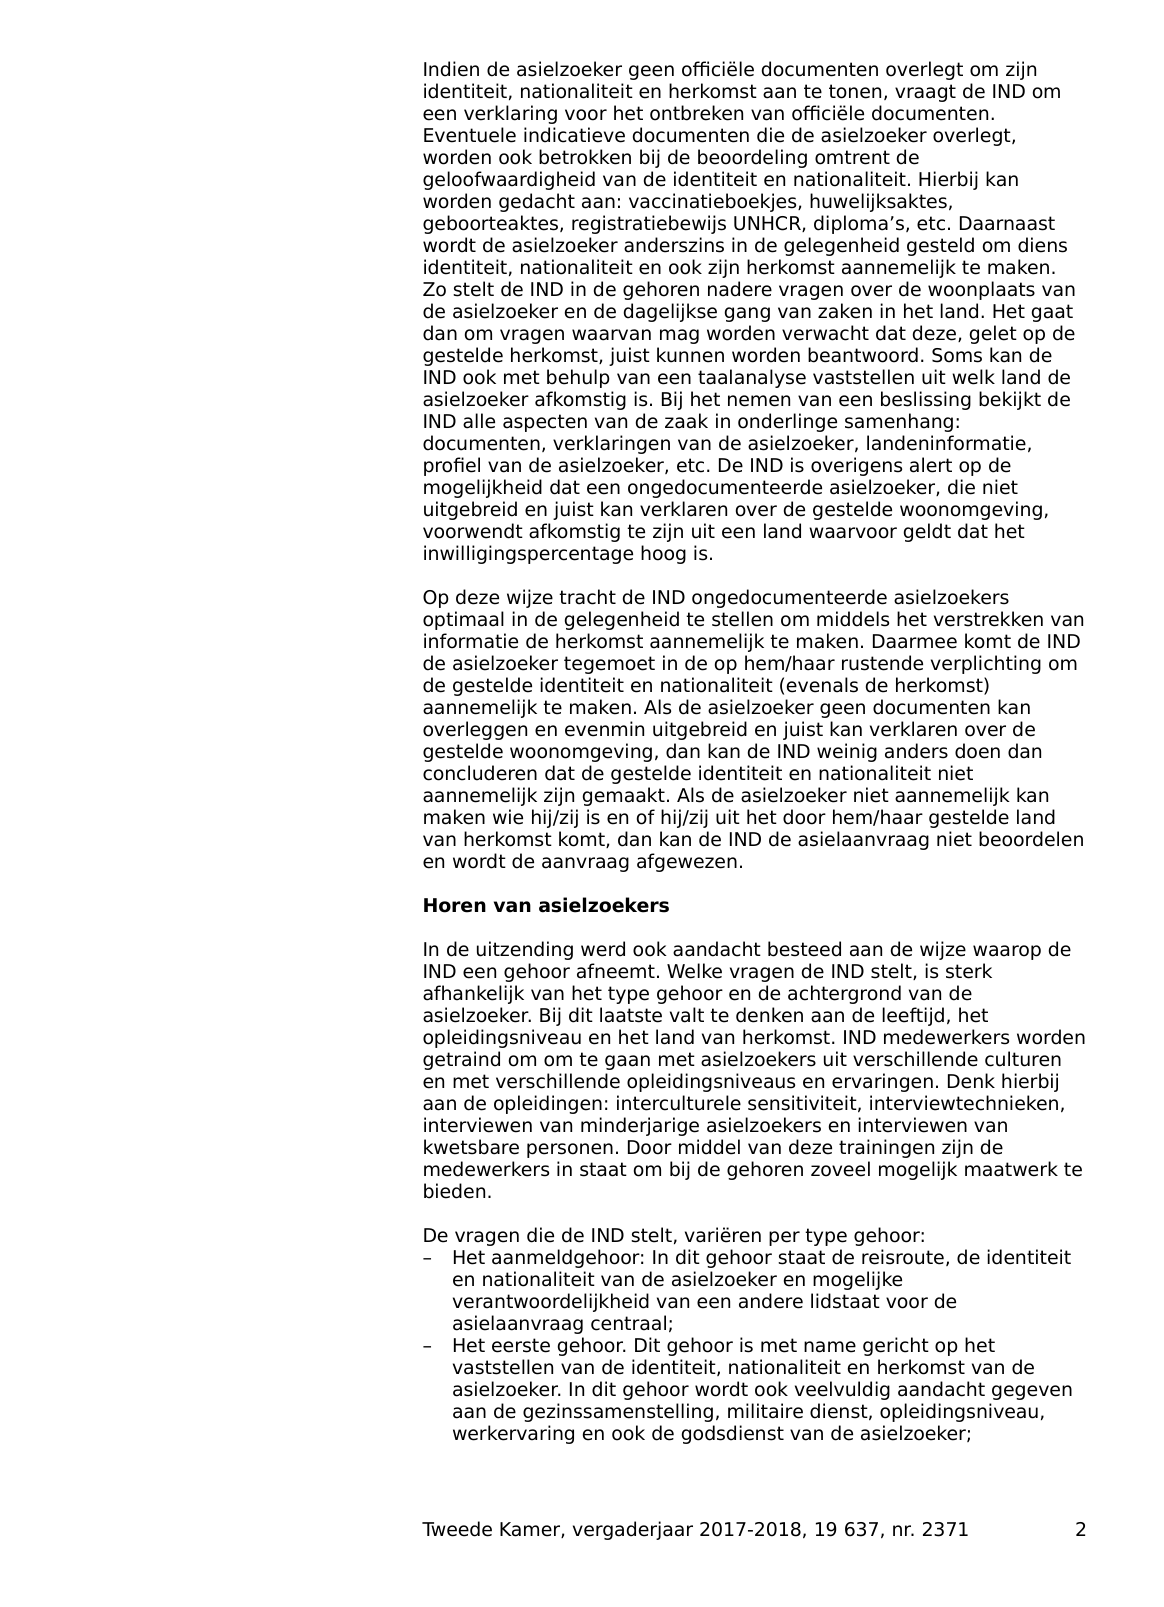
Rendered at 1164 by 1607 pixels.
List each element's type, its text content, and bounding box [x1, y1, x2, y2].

subtitle Horen van asielzoekers [422, 895, 1087, 917]
text In de uitzending werd ook aandacht besteed aan de wijze waarop de IND een gehoor afneemt. Welke vragen de IND stelt, is sterk afhankelijk van het type gehoor en de achtergrond van de asielzoeker. Bij dit laatste valt te denken aan de leeftijd, het opleidingsniveau en het land van herkomst. IND medewerkers worden getraind om om te gaan met asielzoekers uit verschillende culturen en met verschillende opleidingsniveaus en ervaringen. Denk hierbij aan de opleidingen: interculturele sensitiviteit, interviewtechnieken, interviewen van minderjarige asielzoekers en interviewen van kwetsbare personen. Door middel van deze trainingen zijn de medewerkers in staat om bij de gehoren zoveel mogelijk maatwerk te bieden. [422, 939, 1087, 1203]
text – Het eerste gehoor. Dit gehoor is met name gericht op het vaststellen van de identiteit, nationaliteit en herkomst van de asielzoeker. In dit gehoor wordt ook veelvuldig aandacht gegeven aan de gezinssamenstelling, militaire dienst, opleidingsniveau, werkervaring en ook de godsdienst van de asielzoeker; [422, 1335, 1087, 1444]
text Op deze wijze tracht de IND ongedocumenteerde asielzoekers optimaal in de gelegenheid te stellen om middels het verstrekken van informatie de herkomst aannemelijk te maken. Daarmee komt de IND de asielzoeker tegemoet in de op hem/haar rustende verplichting om de gestelde identiteit en nationaliteit (evenals de herkomst) aannemelijk te maken. Als de asielzoeker geen documenten kan overleggen en evenmin uitgebreid en juist kan verklaren over de gestelde woonomgeving, dan kan de IND weinig anders doen dan concluderen dat de gestelde identiteit en nationaliteit niet aannemelijk zijn gemaakt. Als de asielzoeker niet aannemelijk kan maken wie hij/zij is en of hij/zij uit het door hem/haar gestelde land van herkomst komt, dan kan de IND de asielaanvraag niet beoordelen en wordt de aanvraag afgewezen. [422, 587, 1087, 872]
text Indien de asielzoeker geen officiële documenten overlegt om zijn identiteit, nationaliteit en herkomst aan te tonen, vraagt de IND om een verklaring voor het ontbreken van officiële documenten. Eventuele indicatieve documenten die de asielzoeker overlegt, worden ook betrokken bij de beoordeling omtrent de geloofwaardigheid van de identiteit en nationaliteit. Hierbij kan worden gedacht aan: vaccinatieboekjes, huwelijksaktes, geboorteaktes, registratiebewijs UNHCR, diploma’s, etc. Daarnaast wordt de asielzoeker anderszins in de gelegenheid gesteld om diens identiteit, nationaliteit en ook zijn herkomst aannemelijk te maken. Zo stelt de IND in de gehoren nadere vragen over de woonplaats van de asielzoeker en de dagelijkse gang van zaken in het land. Het gaat dan om vragen waarvan mag worden verwacht dat deze, gelet op de gestelde herkomst, juist kunnen worden beantwoord. Soms kan de IND ook met behulp van een taalanalyse vaststellen uit welk land de asielzoeker afkomstig is. Bij het nemen van een beslissing bekijkt de IND alle aspecten van de zaak in onderlinge samenhang: documenten, verklaringen van de asielzoeker, landeninformatie, profiel van de asielzoeker, etc. De IND is overigens alert op de mogelijkheid dat een ongedocumenteerde asielzoeker, die niet uitgebreid en juist kan verklaren over de gestelde woonomgeving, voorwendt afkomstig te zijn uit een land waarvoor geldt dat het inwilligingspercentage hoog is. [422, 59, 1087, 564]
text – Het aanmeldgehoor: In dit gehoor staat de reisroute, de identiteit en nationaliteit van de asielzoeker en mogelijke verantwoordelijkheid van een andere lidstaat voor de asielaanvraag centraal; [422, 1247, 1087, 1335]
text De vragen die de IND stelt, variëren per type gehoor: [422, 1225, 1087, 1247]
